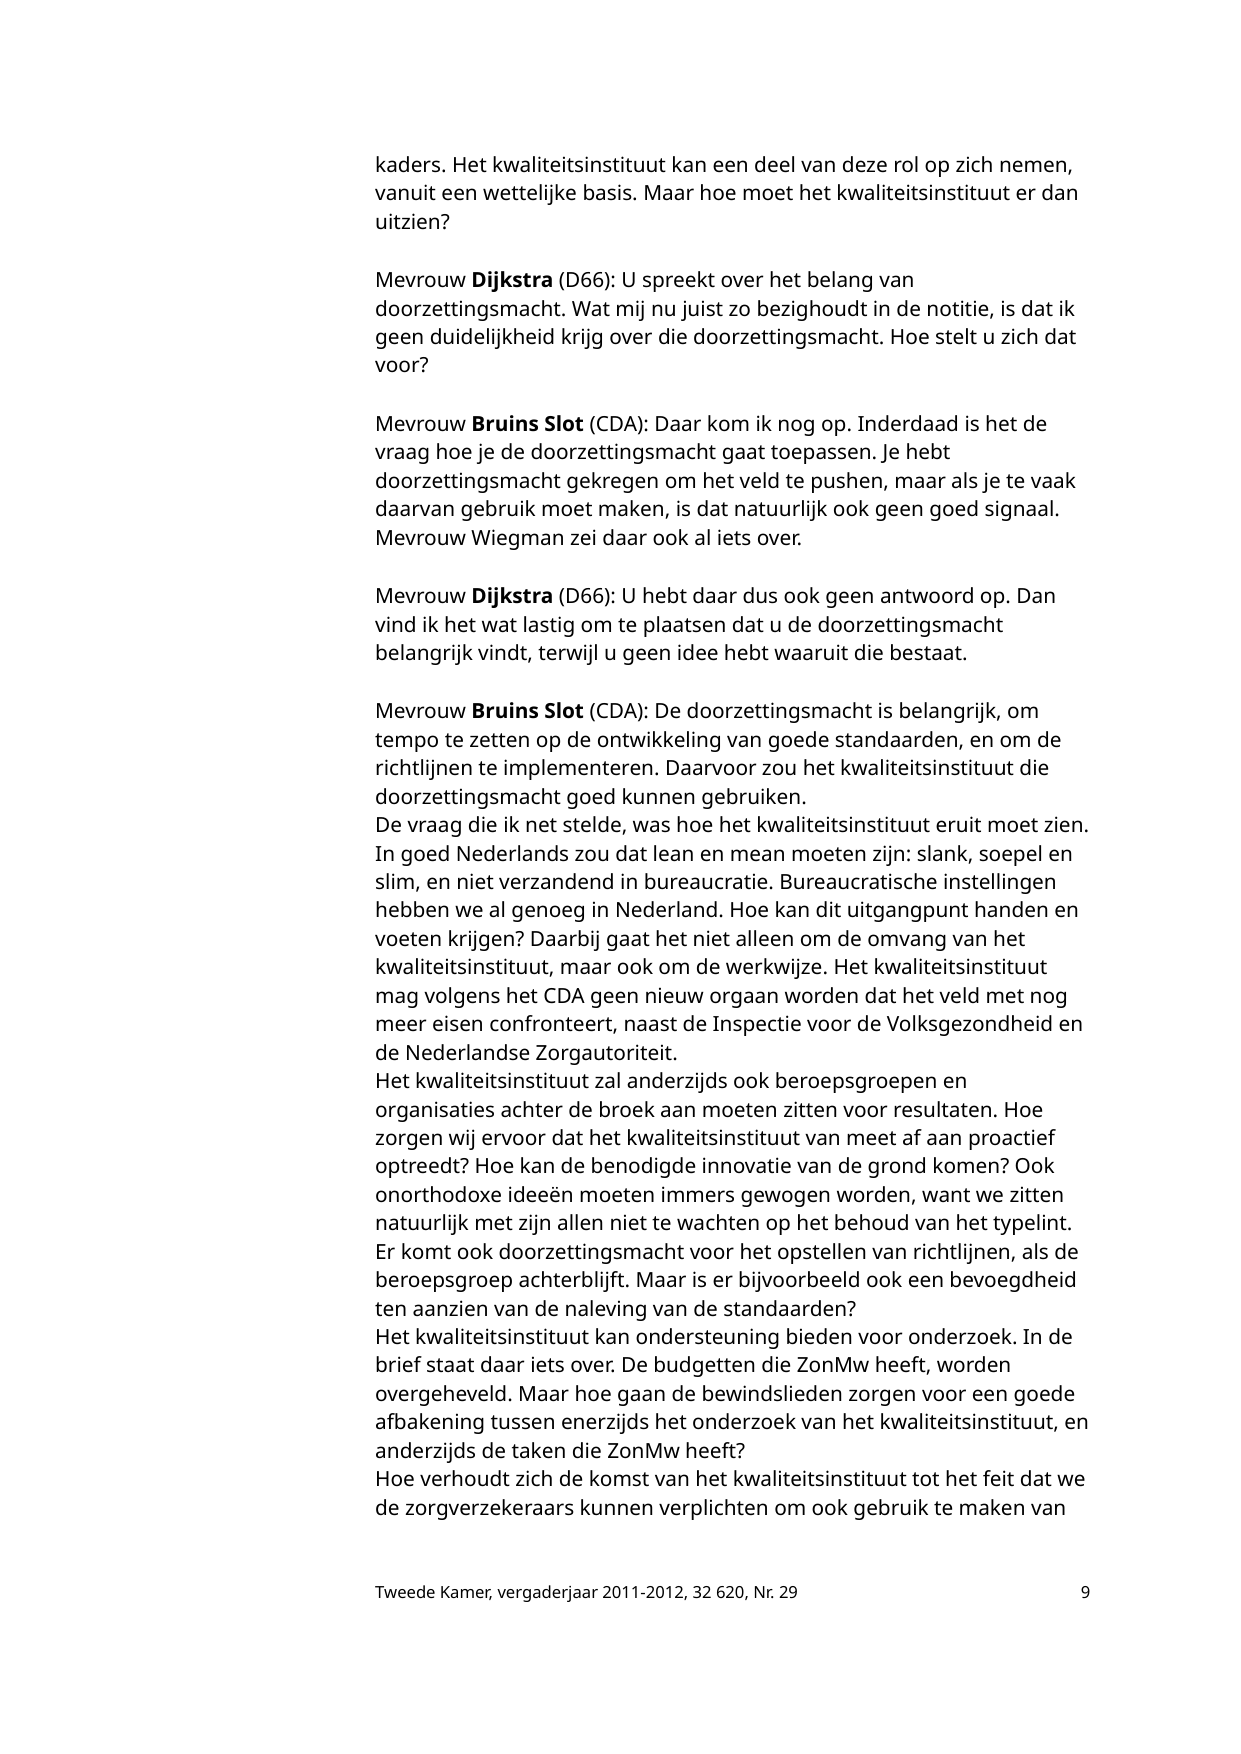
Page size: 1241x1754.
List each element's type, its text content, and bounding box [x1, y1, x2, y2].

text Mevrouw Dijkstra (D66): U spreekt over het belang van doorzettingsmacht. Wat mij nu juist zo bezighoudt in de notitie, is dat ik geen duidelijkheid krijg over die doorzettingsmacht. Hoe stelt u zich dat voor? [375, 265, 1090, 379]
text De vraag die ik net stelde, was hoe het kwaliteitsinstituut eruit moet zien. In goed Nederlands zou dat lean en mean moeten zijn: slank, soepel en slim, en niet verzandend in bureaucratie. Bureaucratische instellingen hebben we al genoeg in Nederland. Hoe kan dit uitgangpunt handen en voeten krijgen? Daarbij gaat het niet alleen om de omvang van het kwaliteitsinstituut, maar ook om de werkwijze. Het kwaliteitsinstituut mag volgens het CDA geen nieuw orgaan worden dat het veld met nog meer eisen confronteert, naast de Inspectie voor de Volksgezondheid en de Nederlandse Zorgautoriteit. [375, 810, 1090, 1066]
text kaders. Het kwaliteitsinstituut kan een deel van deze rol op zich nemen, vanuit een wettelijke basis. Maar hoe moet het kwaliteitsinstituut er dan uitzien? [375, 150, 1090, 235]
text Mevrouw Bruins Slot (CDA): Daar kom ik nog op. Inderdaad is het de vraag hoe je de doorzettingsmacht gaat toepassen. Je hebt doorzettingsmacht gekregen om het veld te pushen, maar als je te vaak daarvan gebruik moet maken, is dat natuurlijk ook geen goed signaal. Mevrouw Wiegman zei daar ook al iets over. [375, 409, 1090, 551]
text Het kwaliteitsinstituut zal anderzijds ook beroepsgroepen en organisaties achter de broek aan moeten zitten voor resultaten. Hoe zorgen wij ervoor dat het kwaliteitsinstituut van meet af aan proactief optreedt? Hoe kan de benodigde innovatie van de grond komen? Ook onorthodoxe ideeën moeten immers gewogen worden, want we zitten natuurlijk met zijn allen niet te wachten op het behoud van het typelint. Er komt ook doorzettingsmacht voor het opstellen van richtlijnen, als de beroepsgroep achterblijft. Maar is er bijvoorbeeld ook een bevoegdheid ten aanzien van de naleving van de standaarden? [375, 1066, 1090, 1322]
text Mevrouw Bruins Slot (CDA): De doorzettingsmacht is belangrijk, om tempo te zetten op de ontwikkeling van goede standaarden, en om de richtlijnen te implementeren. Daarvoor zou het kwaliteitsinstituut die doorzettingsmacht goed kunnen gebruiken. [375, 697, 1090, 810]
text Het kwaliteitsinstituut kan ondersteuning bieden voor onderzoek. In de brief staat daar iets over. De budgetten die ZonMw heeft, worden overgeheveld. Maar hoe gaan de bewindslieden zorgen voor een goede afbakening tussen enerzijds het onderzoek van het kwaliteitsinstituut, en anderzijds de taken die ZonMw heeft? [375, 1322, 1090, 1464]
text Hoe verhoudt zich de komst van het kwaliteitsinstituut tot het feit dat we de zorgverzekeraars kunnen verplichten om ook gebruik te maken van [375, 1464, 1090, 1521]
text Mevrouw Dijkstra (D66): U hebt daar dus ook geen antwoord op. Dan vind ik het wat lastig om te plaatsen dat u de doorzettingsmacht belangrijk vindt, terwijl u geen idee hebt waaruit die bestaat. [375, 581, 1090, 667]
